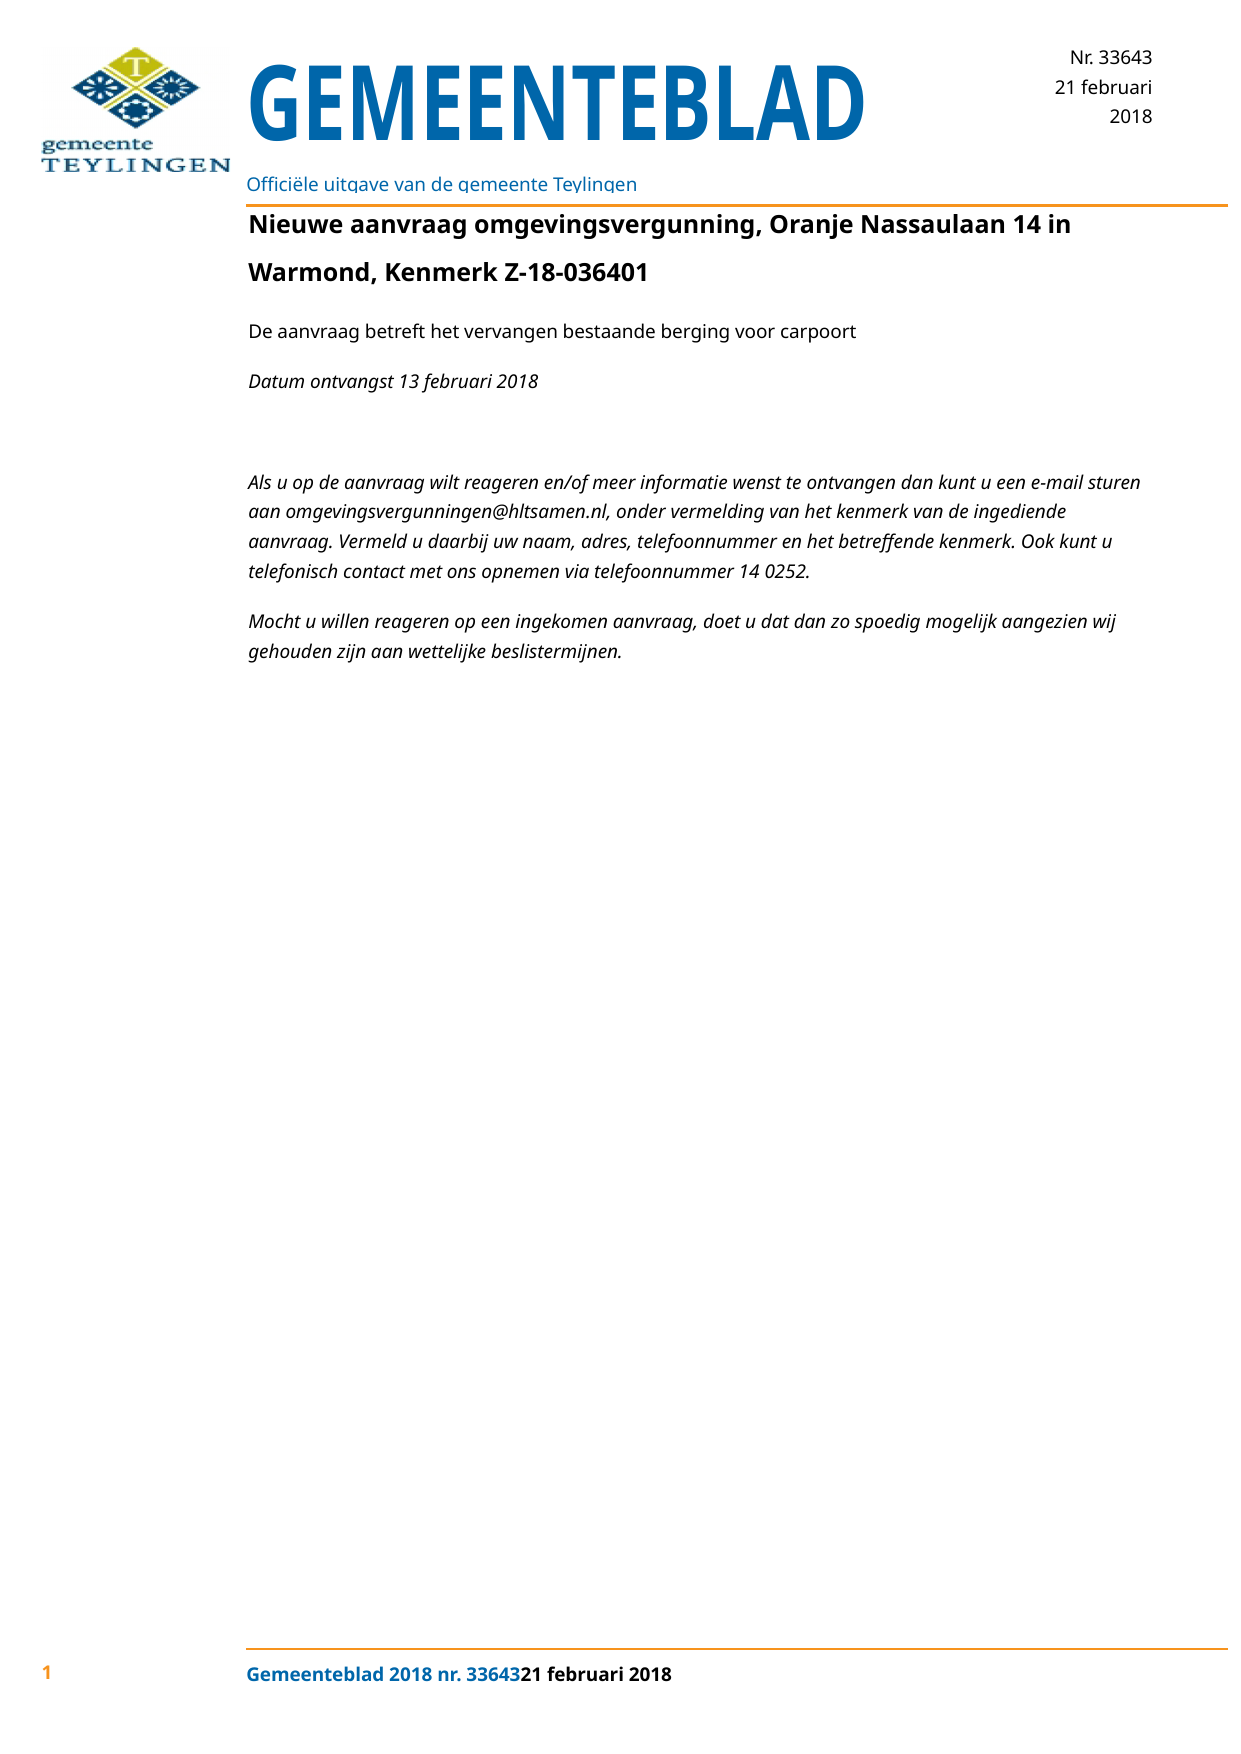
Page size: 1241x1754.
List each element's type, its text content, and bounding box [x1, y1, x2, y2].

text Datum ontvangst 13 februari 2018 [248, 368, 1152, 394]
text De aanvraag betreft het vervangen bestaande berging voor carpoort [248, 318, 1152, 344]
text Nieuwe aanvraag omgevingsvergunning, Oranje Nassaulaan 14 in Warmond, Kenmerk Z-18-036401 [248, 207, 1152, 288]
text Mocht u willen reageren op een ingekomen aanvraag, doet u dat dan zo spoedig mogelijk aangezien wij gehouden zijn aan wettelijke beslistermijnen. [248, 608, 1152, 664]
picture [41, 47, 231, 172]
text Als u op de aanvraag wilt reageren en/of meer informatie wenst te ontvangen dan kunt u een e-mail sturen aan omgevingsvergunningen@hltsamen.nl, onder vermelding van het kenmerk van de ingediende aanvraag. Vermeld u daarbij uw naam, adres, telefoonnummer en het betreffende kenmerk. Ook kunt u telefonisch contact met ons opnemen via telefoonnummer 14 0252. [248, 469, 1152, 584]
